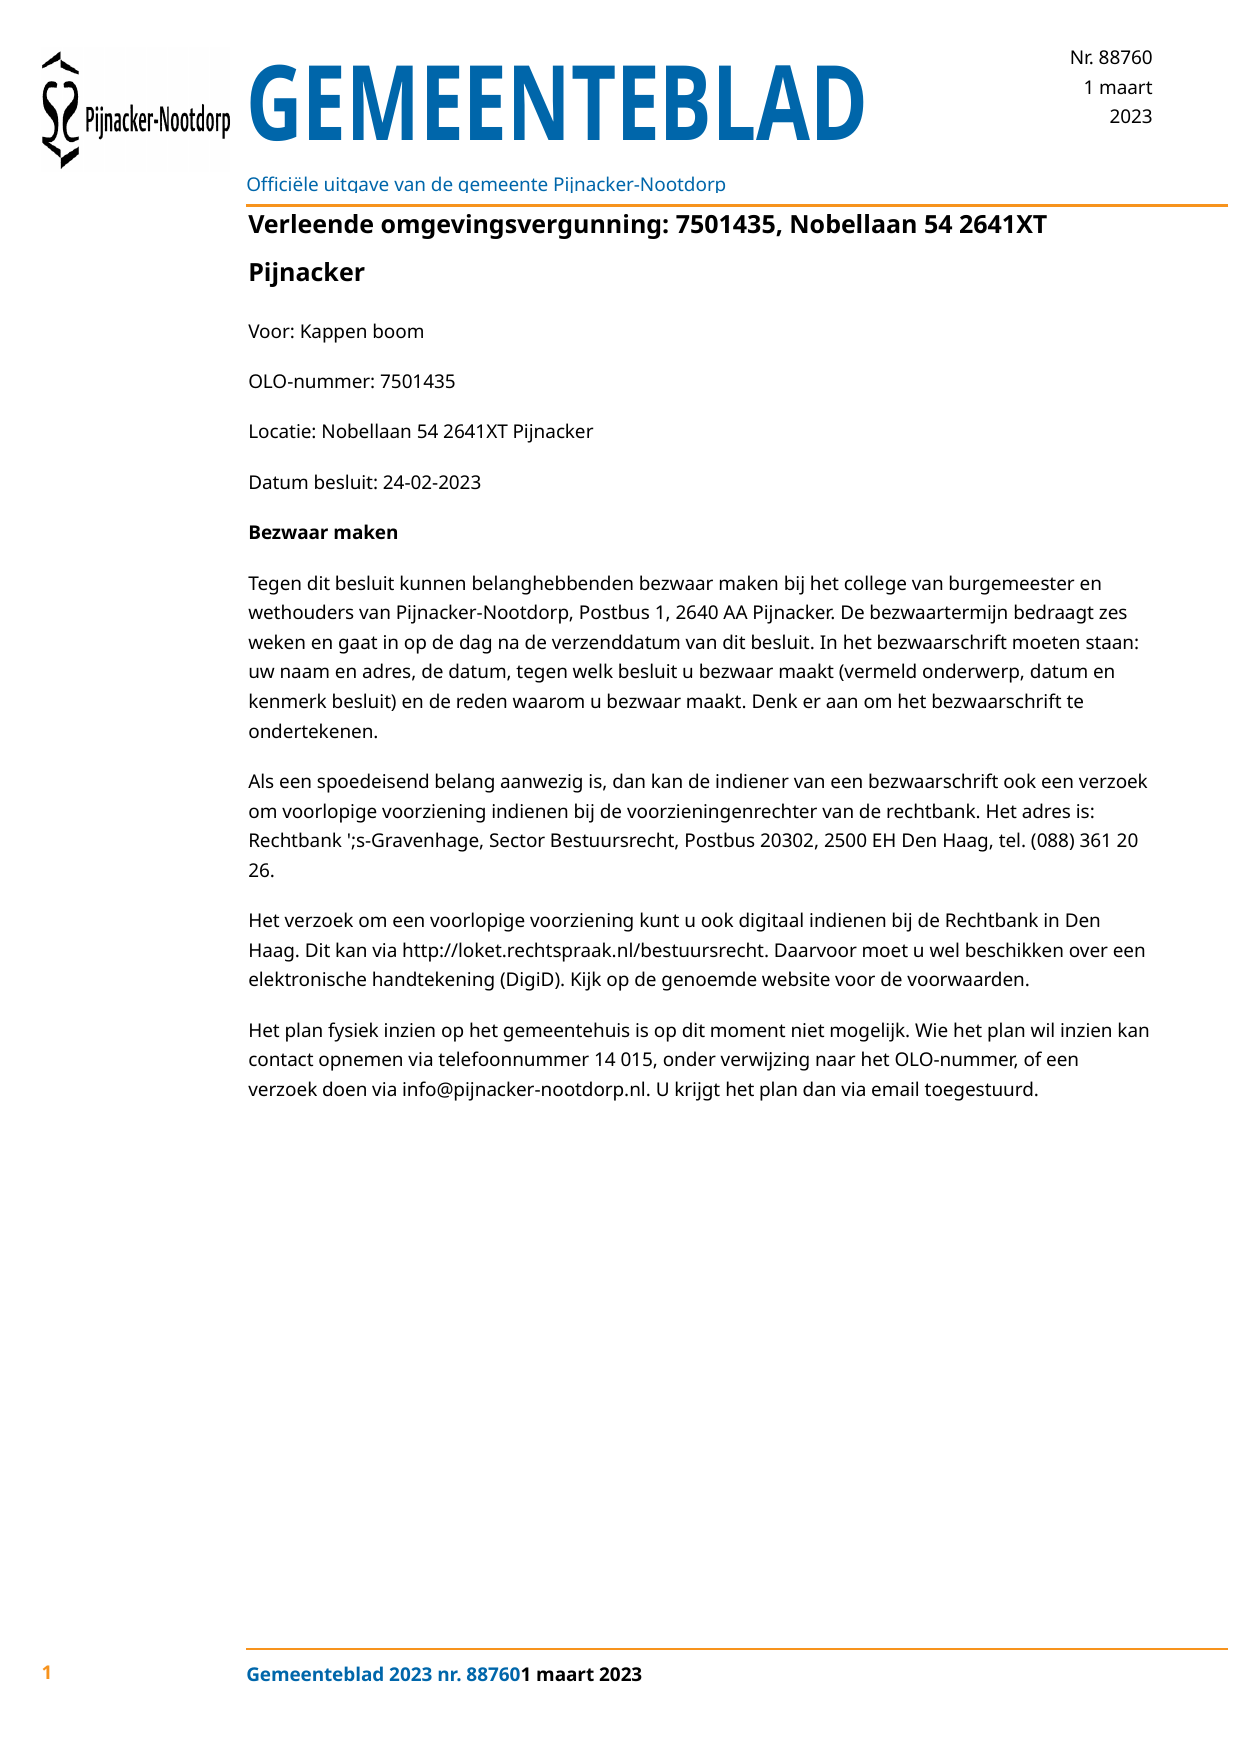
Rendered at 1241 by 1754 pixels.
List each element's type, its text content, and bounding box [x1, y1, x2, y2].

text Datum besluit: 24-02-2023 [248, 469, 1152, 495]
text OLO-nummer: 7501435 [248, 368, 1152, 394]
text Het plan fysiek inzien op het gemeentehuis is op dit moment niet mogelijk. Wie het plan wil inzien kan contact opnemen via telefoonnummer 14 015, onder verwijzing naar het OLO-nummer, of een verzoek doen via info@pijnacker-nootdorp.nl. U krijgt het plan dan via email toegestuurd. [248, 1017, 1152, 1102]
text Locatie: Nobellaan 54 2641XT Pijnacker [248, 419, 1152, 444]
text Bezwaar maken [248, 519, 1152, 545]
text Verleende omgevingsvergunning: 7501435, Nobellaan 54 2641XT Pijnacker [248, 207, 1152, 288]
picture [41, 47, 231, 172]
text Als een spoedeisend belang aanwezig is, dan kan de indiener van een bezwaarschrift ook een verzoek om voorlopige voorziening indienen bij de voorzieningenrechter van de rechtbank. Het adres is: Rechtbank ';s-Gravenhage, Sector Bestuursrecht, Postbus 20302, 2500 EH Den Haag, tel. (088) 361 20 26. [248, 768, 1152, 883]
text Voor: Kappen boom [248, 318, 1152, 344]
text Het verzoek om een voorlopige voorziening kunt u ook digitaal indienen bij de Rechtbank in Den Haag. Dit kan via http://loket.rechtspraak.nl/bestuursrecht. Daarvoor moet u wel beschikken over een elektronische handtekening (DigiD). Kijk op de genoemde website voor de voorwaarden. [248, 907, 1152, 992]
text Tegen dit besluit kunnen belanghebbenden bezwaar maken bij het college van burgemeester en wethouders van Pijnacker-Nootdorp, Postbus 1, 2640 AA Pijnacker. De bezwaartermijn bedraagt zes weken en gaat in op de dag na de verzenddatum van dit besluit. In het bezwaarschrift moeten staan: uw naam en adres, de datum, tegen welk besluit u bezwaar maakt (vermeld onderwerp, datum en kenmerk besluit) en de reden waarom u bezwaar maakt. Denk er aan om het bezwaarschrift te ondertekenen. [248, 570, 1152, 744]
